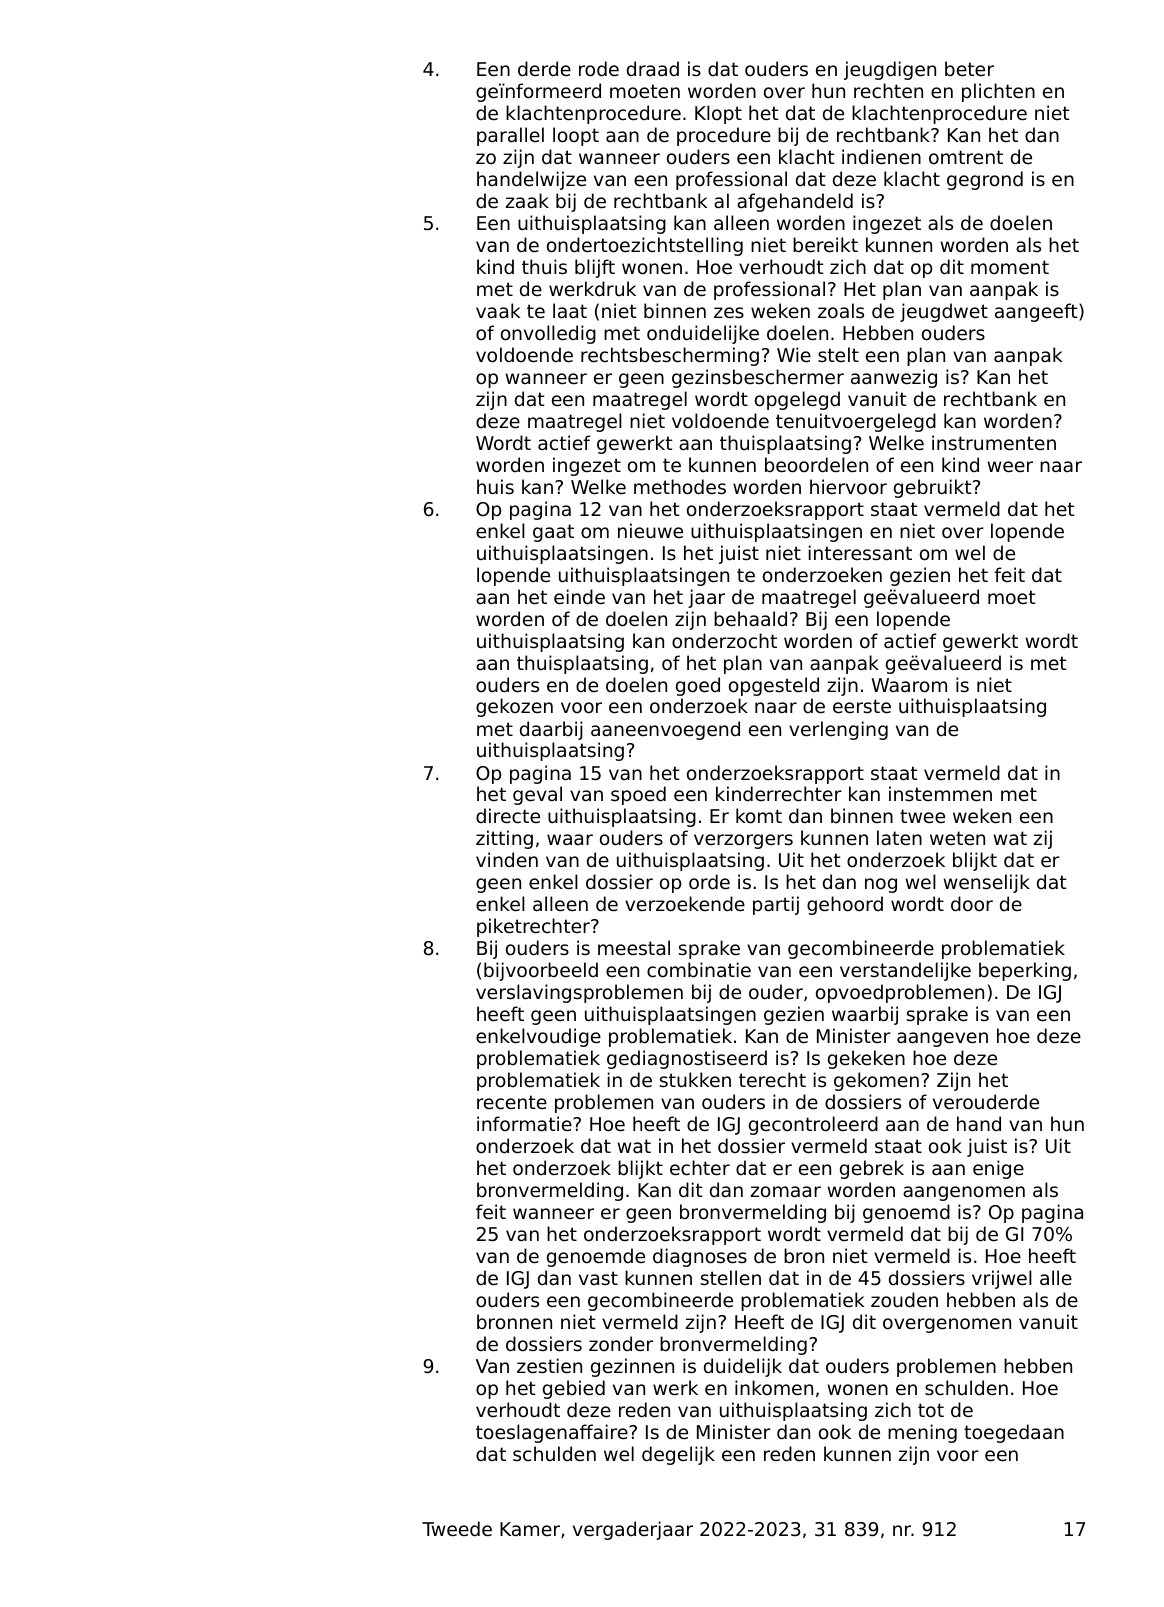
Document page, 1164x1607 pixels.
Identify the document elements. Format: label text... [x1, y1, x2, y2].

text 9. Van zestien gezinnen is duidelijk dat ouders problemen hebben op het gebied van werk en inkomen, wonen en schulden. Hoe verhoudt deze reden van uithuisplaatsing zich tot de toeslagenaffaire? Is de Minister dan ook de mening toegedaan dat schulden wel degelijk een reden kunnen zijn voor een [422, 1356, 1087, 1466]
text 5. Een uithuisplaatsing kan alleen worden ingezet als de doelen van de ondertoezichtstelling niet bereikt kunnen worden als het kind thuis blijft wonen. Hoe verhoudt zich dat op dit moment met de werkdruk van de professional? Het plan van aanpak is vaak te laat (niet binnen zes weken zoals de jeugdwet aangeeft) of onvolledig met onduidelijke doelen. Hebben ouders voldoende rechtsbescherming? Wie stelt een plan van aanpak op wanneer er geen gezinsbeschermer aanwezig is? Kan het zijn dat een maatregel wordt opgelegd vanuit de rechtbank en deze maatregel niet voldoende tenuitvoergelegd kan worden? Wordt actief gewerkt aan thuisplaatsing? Welke instrumenten worden ingezet om te kunnen beoordelen of een kind weer naar huis kan? Welke methodes worden hiervoor gebruikt? [422, 213, 1087, 499]
text 4. Een derde rode draad is dat ouders en jeugdigen beter geïnformeerd moeten worden over hun rechten en plichten en de klachtenprocedure. Klopt het dat de klachtenprocedure niet parallel loopt aan de procedure bij de rechtbank? Kan het dan zo zijn dat wanneer ouders een klacht indienen omtrent de handelwijze van een professional dat deze klacht gegrond is en de zaak bij de rechtbank al afgehandeld is? [422, 59, 1087, 213]
text 8. Bij ouders is meestal sprake van gecombineerde problematiek (bijvoorbeeld een combinatie van een verstandelijke beperking, verslavingsproblemen bij de ouder, opvoedproblemen). De IGJ heeft geen uithuisplaatsingen gezien waarbij sprake is van een enkelvoudige problematiek. Kan de Minister aangeven hoe deze problematiek gediagnostiseerd is? Is gekeken hoe deze problematiek in de stukken terecht is gekomen? Zijn het recente problemen van ouders in de dossiers of verouderde informatie? Hoe heeft de IGJ gecontroleerd aan de hand van hun onderzoek dat wat in het dossier vermeld staat ook juist is? Uit het onderzoek blijkt echter dat er een gebrek is aan enige bronvermelding. Kan dit dan zomaar worden aangenomen als feit wanneer er geen bronvermelding bij genoemd is? Op pagina 25 van het onderzoeksrapport wordt vermeld dat bij de GI 70% van de genoemde diagnoses de bron niet vermeld is. Hoe heeft de IGJ dan vast kunnen stellen dat in de 45 dossiers vrijwel alle ouders een gecombineerde problematiek zouden hebben als de bronnen niet vermeld zijn? Heeft de IGJ dit overgenomen vanuit de dossiers zonder bronvermelding? [422, 938, 1087, 1356]
text 6. Op pagina 12 van het onderzoeksrapport staat vermeld dat het enkel gaat om nieuwe uithuisplaatsingen en niet over lopende uithuisplaatsingen. Is het juist niet interessant om wel de lopende uithuisplaatsingen te onderzoeken gezien het feit dat aan het einde van het jaar de maatregel geëvalueerd moet worden of de doelen zijn behaald? Bij een lopende uithuisplaatsing kan onderzocht worden of actief gewerkt wordt aan thuisplaatsing, of het plan van aanpak geëvalueerd is met ouders en de doelen goed opgesteld zijn. Waarom is niet gekozen voor een onderzoek naar de eerste uithuisplaatsing met daarbij aaneenvoegend een verlenging van de uithuisplaatsing? [422, 499, 1087, 762]
text 7. Op pagina 15 van het onderzoeksrapport staat vermeld dat in het geval van spoed een kinderrechter kan instemmen met directe uithuisplaatsing. Er komt dan binnen twee weken een zitting, waar ouders of verzorgers kunnen laten weten wat zij vinden van de uithuisplaatsing. Uit het onderzoek blijkt dat er geen enkel dossier op orde is. Is het dan nog wel wenselijk dat enkel alleen de verzoekende partij gehoord wordt door de piketrechter? [422, 762, 1087, 938]
